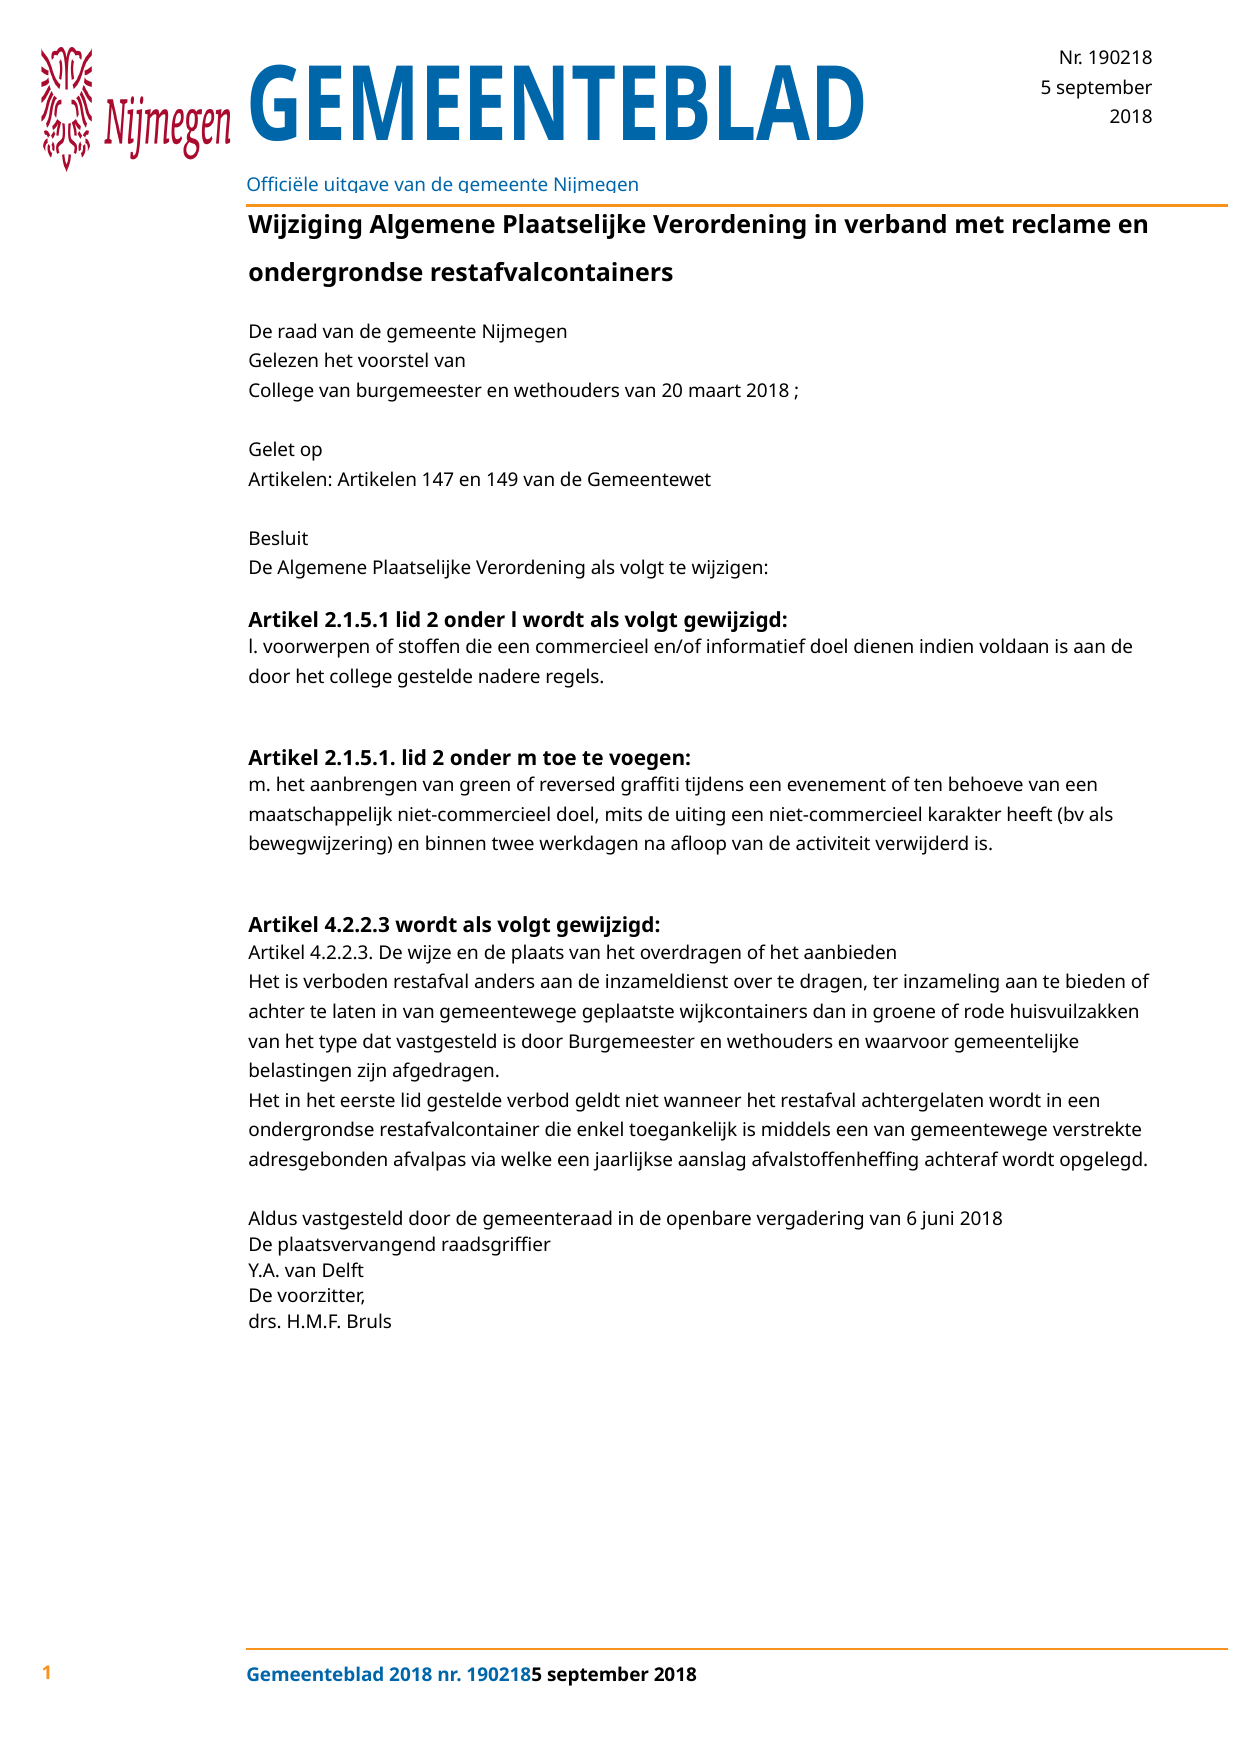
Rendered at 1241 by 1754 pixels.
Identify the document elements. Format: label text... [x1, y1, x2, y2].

text Gelet op [248, 436, 1152, 462]
text De Algemene Plaatselijke Verordening als volgt te wijzigen: [248, 554, 1152, 580]
text De plaatsvervangend raadsgriffier [248, 1231, 1152, 1257]
text Artikelen: Artikelen 147 en 149 van de Gemeentewet [248, 466, 1152, 492]
text Artikel 4.2.2.3. De wijze en de plaats van het overdragen of het aanbieden [248, 939, 1152, 965]
text College van burgemeester en wethouders van 20 maart 2018 ; [248, 377, 1152, 403]
picture [41, 47, 231, 172]
text Artikel 4.2.2.3 wordt als volgt gewijzigd: [248, 911, 1152, 939]
text Het is verboden restafval anders aan de inzameldienst over te dragen, ter inzameling aan te bieden of achter te laten in van gemeentewege geplaatste wijkcontainers dan in groene of rode huisvuilzakken van het type dat vastgesteld is door Burgemeester en wethouders en waarvoor gemeentelijke belastingen zijn afgedragen. [248, 969, 1152, 1083]
text Gelezen het voorstel van [248, 347, 1152, 373]
text l. voorwerpen of stoffen die een commercieel en/of informatief doel dienen indien voldaan is aan de door het college gestelde nadere regels. [248, 633, 1152, 689]
text Y.A. van Delft [248, 1257, 1152, 1282]
text drs. H.M.F. Bruls [248, 1308, 1152, 1334]
text Besluit [248, 525, 1152, 551]
text Aldus vastgesteld door de gemeenteraad in de openbare vergadering van 6 juni 2018 [248, 1205, 1152, 1231]
text m. het aanbrengen van green of reversed graffiti tijdens een evenement of ten behoeve van een maatschappelijk niet-commercieel doel, mits de uiting een niet-commercieel karakter heeft (bv als bewegwijzering) en binnen twee werkdagen na afloop van de activiteit verwijderd is. [248, 771, 1152, 856]
text De voorzitter, [248, 1282, 1152, 1308]
text Wijziging Algemene Plaatselijke Verordening in verband met reclame en ondergrondse restafvalcontainers [248, 207, 1152, 288]
text Artikel 2.1.5.1. lid 2 onder m toe te voegen: [248, 743, 1152, 771]
text Het in het eerste lid gestelde verbod geldt niet wanneer het restafval achtergelaten wordt in een ondergrondse restafvalcontainer die enkel toegankelijk is middels een van gemeentewege verstrekte adresgebonden afvalpas via welke een jaarlijkse aanslag afvalstoffenheffing achteraf wordt opgelegd. [248, 1087, 1152, 1172]
text De raad van de gemeente Nijmegen [248, 318, 1152, 344]
text Artikel 2.1.5.1 lid 2 onder l wordt als volgt gewijzigd: [248, 605, 1152, 633]
